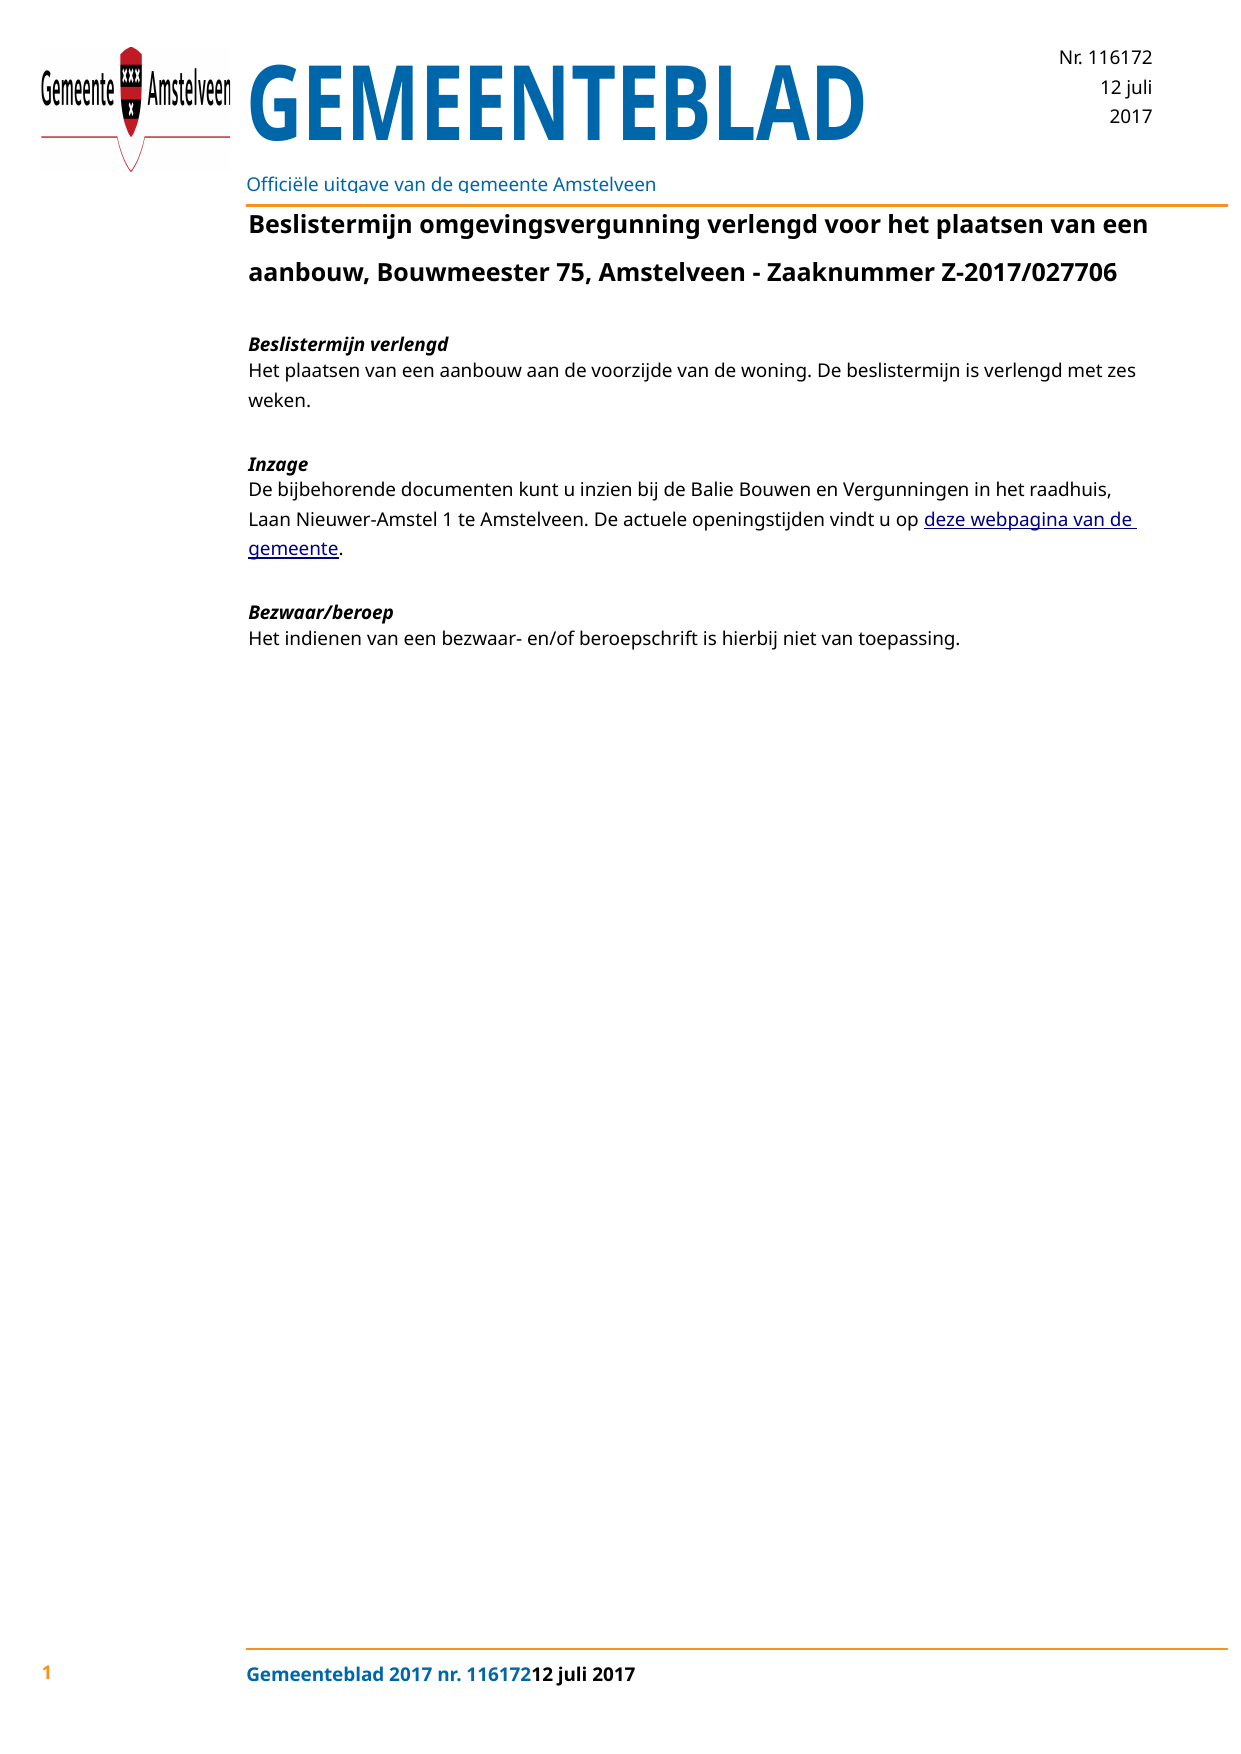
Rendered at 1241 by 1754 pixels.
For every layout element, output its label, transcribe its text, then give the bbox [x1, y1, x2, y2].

text Het plaatsen van een aanbouw aan de voorzijde van de woning. De beslistermijn is verlengd met zes weken. [248, 357, 1152, 412]
text Het indienen van een bezwaar- en/of beroepschrift is hierbij niet van toepassing. [248, 625, 1152, 651]
text Beslistermijn verlengd [248, 331, 1152, 357]
text Beslistermijn omgevingsvergunning verlengd voor het plaatsen van een aanbouw, Bouwmeester 75, Amstelveen - Zaaknummer Z-2017/027706 [248, 207, 1152, 288]
text Bezwaar/beroep [248, 599, 1152, 625]
text Inzage [248, 451, 1152, 476]
picture [41, 47, 231, 172]
text De bijbehorende documenten kunt u inzien bij de Balie Bouwen en Vergunningen in het raadhuis, Laan Nieuwer-Amstel 1 te Amstelveen. De actuele openingstijden vindt u op deze webpagina van de gemeente. [248, 476, 1152, 561]
